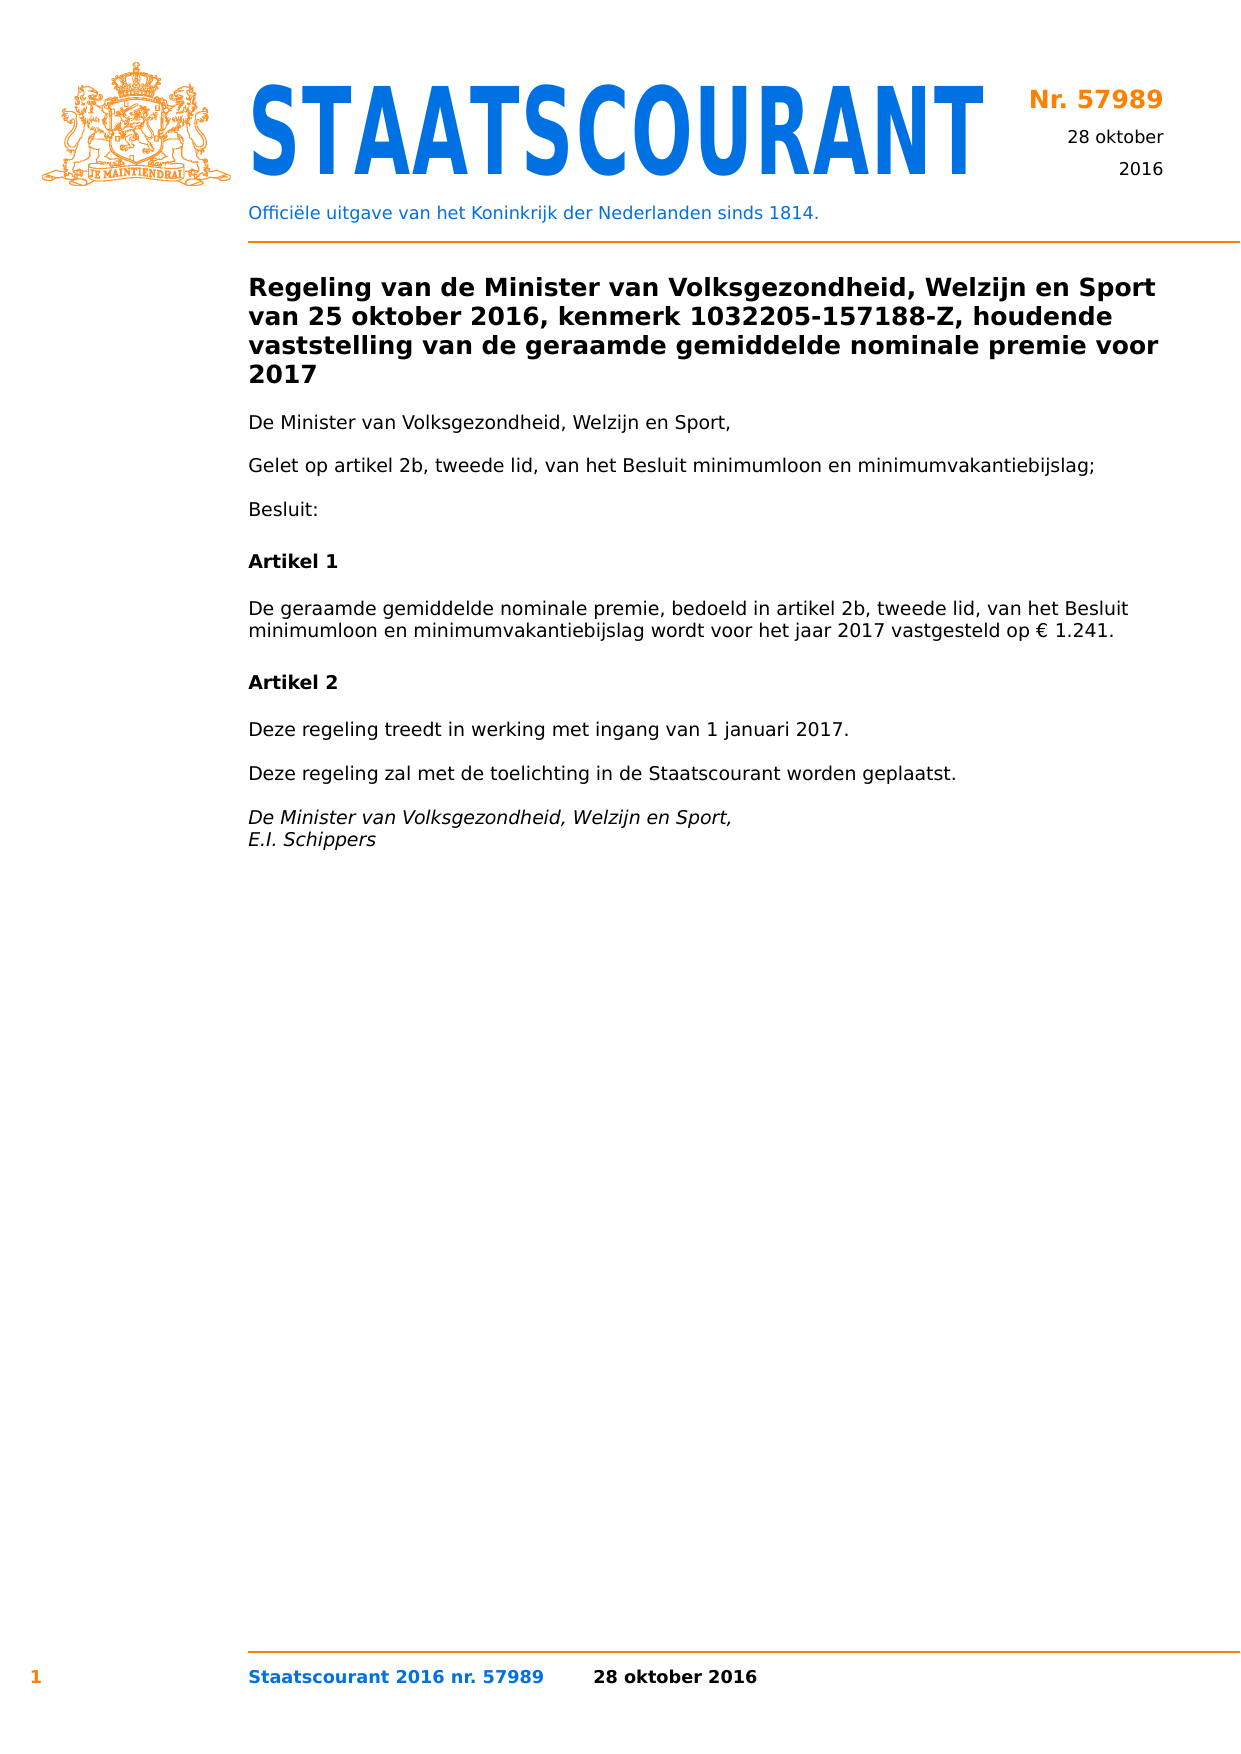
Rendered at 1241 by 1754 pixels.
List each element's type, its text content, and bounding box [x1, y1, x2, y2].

text De Minister van Volksgezondheid, Welzijn en Sport, E.I. Schippers [248, 807, 1163, 851]
subtitle Artikel 2 [248, 672, 1163, 694]
subtitle Regeling van de Minister van Volksgezondheid, Welzijn en Sport van 25 oktober 2016, kenmerk 1032205-157188-Z, houdende vaststelling van de geraamde gemiddelde nominale premie voor 2017 [248, 273, 1163, 390]
picture [41, 62, 231, 186]
text Besluit: [248, 499, 1163, 521]
text Gelet op artikel 2b, tweede lid, van het Besluit minimumloon en minimumvakantiebijslag; [248, 455, 1163, 477]
text Deze regeling zal met de toelichting in de Staatscourant worden geplaatst. [248, 763, 1163, 785]
table_cell 28 oktober [998, 121, 1240, 153]
subtitle Artikel 1 [248, 551, 1163, 573]
table_cell Officiële uitgave van het Koninkrijk der Nederlanden sinds 1814. [248, 203, 1240, 241]
text Deze regeling treedt in werking met ingang van 1 januari 2017. [248, 719, 1163, 741]
table_header STAATSCOURANT [248, 62, 998, 203]
table_header [25, 62, 248, 241]
text De Minister van Volksgezondheid, Welzijn en Sport, [248, 412, 1163, 433]
table_header Nr. 57989 [998, 62, 1240, 121]
table_cell 2016 [998, 153, 1240, 203]
text De geraamde gemiddelde nominale premie, bedoeld in artikel 2b, tweede lid, van het Besluit minimumloon en minimumvakantiebijslag wordt voor het jaar 2017 vastgesteld op € 1.241. [248, 598, 1163, 642]
